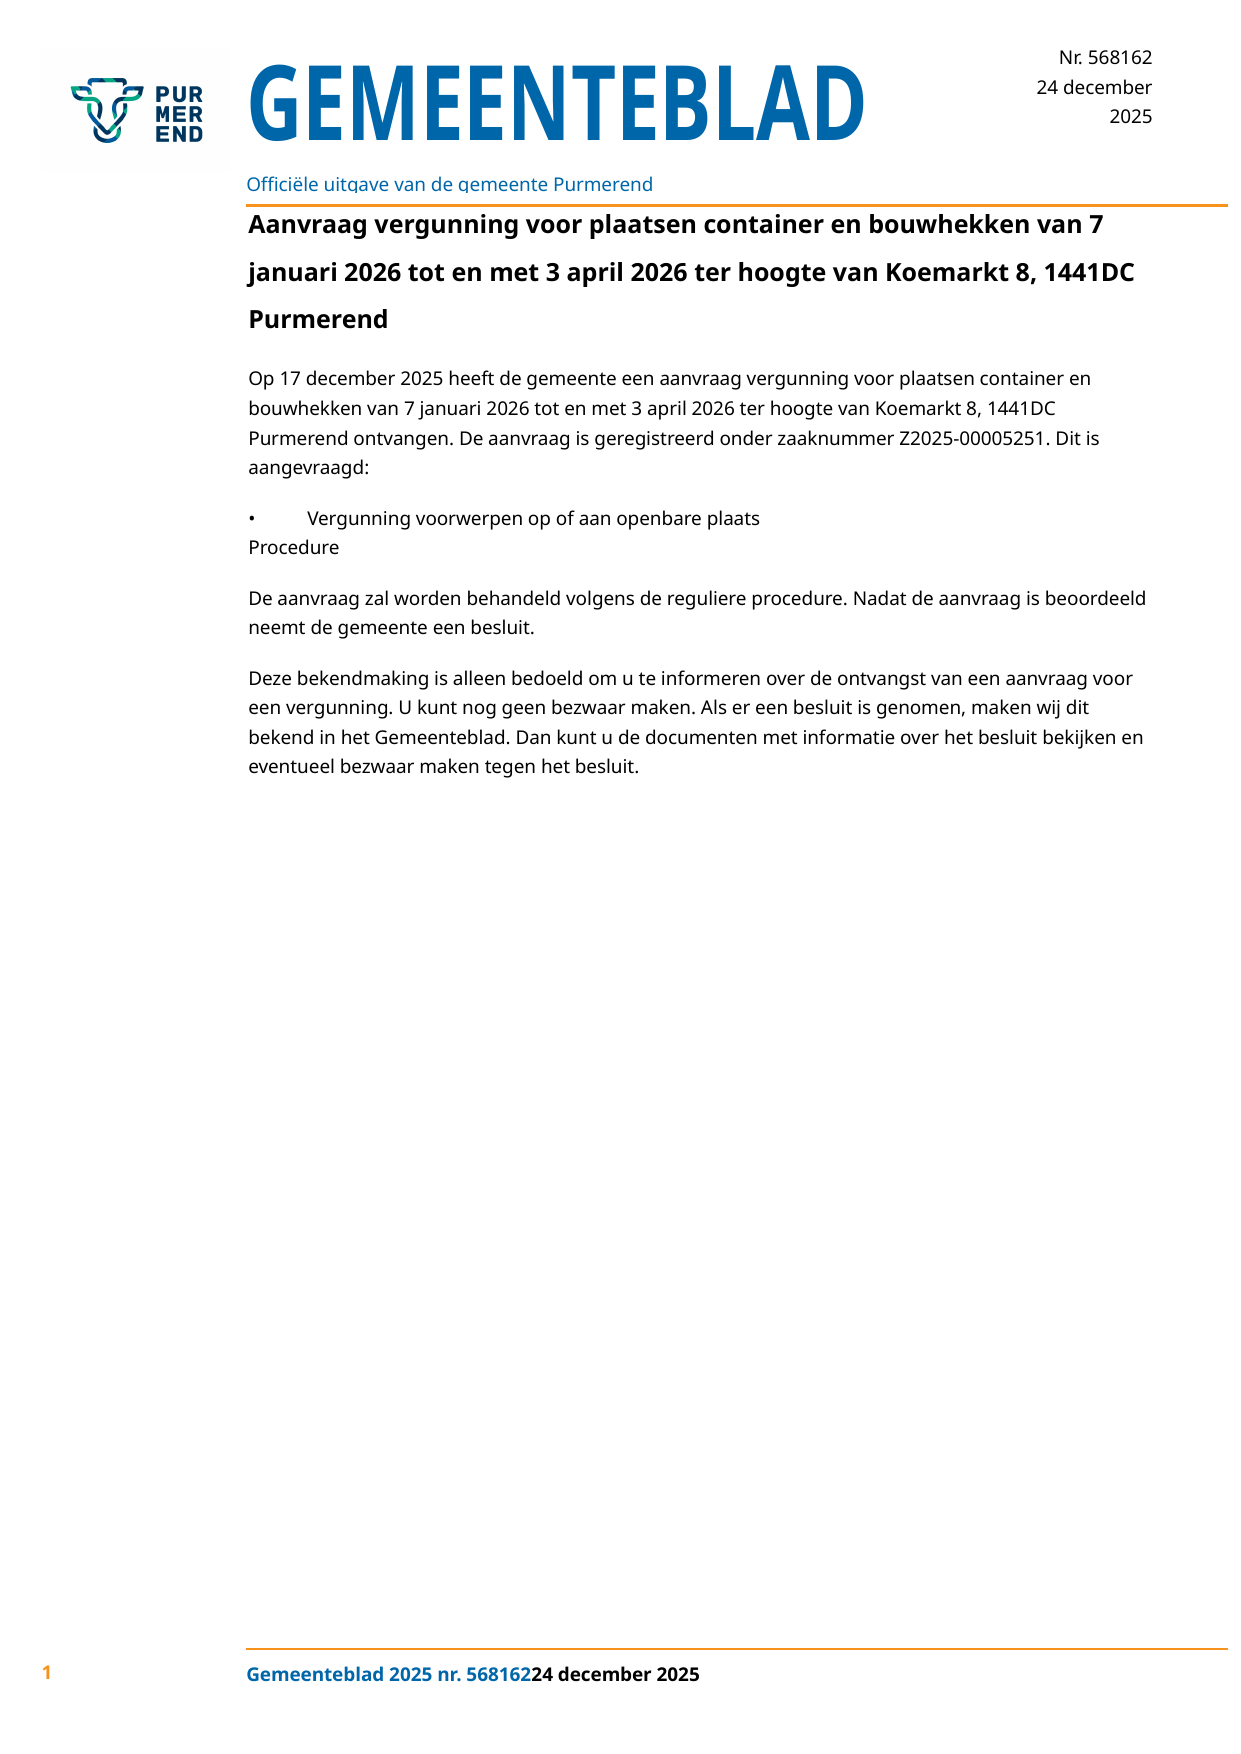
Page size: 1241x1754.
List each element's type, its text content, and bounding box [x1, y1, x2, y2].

text Op 17 december 2025 heeft de gemeente een aanvraag vergunning voor plaatsen container en bouwhekken van 7 januari 2026 tot en met 3 april 2026 ter hoogte van Koemarkt 8, 1441DC Purmerend ontvangen. De aanvraag is geregistreerd onder zaaknummer Z2025-00005251. Dit is aangevraagd: [248, 366, 1152, 480]
text Aanvraag vergunning voor plaatsen container en bouwhekken van 7 januari 2026 tot en met 3 april 2026 ter hoogte van Koemarkt 8, 1441DC Purmerend [248, 207, 1152, 336]
text De aanvraag zal worden behandeld volgens de reguliere procedure. Nadat de aanvraag is beoordeeld neemt de gemeente een besluit. [248, 585, 1152, 640]
text Procedure [248, 534, 1152, 560]
text Deze bekendmaking is alleen bedoeld om u te informeren over de ontvangst van een aanvraag voor een vergunning. U kunt nog geen bezwaar maken. Als er een besluit is genomen, maken wij dit bekend in het Gemeenteblad. Dan kunt u de documenten met informatie over het besluit bekijken en eventueel bezwaar maken tegen het besluit. [248, 665, 1152, 779]
list Vergunning voorwerpen op of aan openbare plaats [248, 505, 1152, 530]
picture [41, 47, 231, 172]
